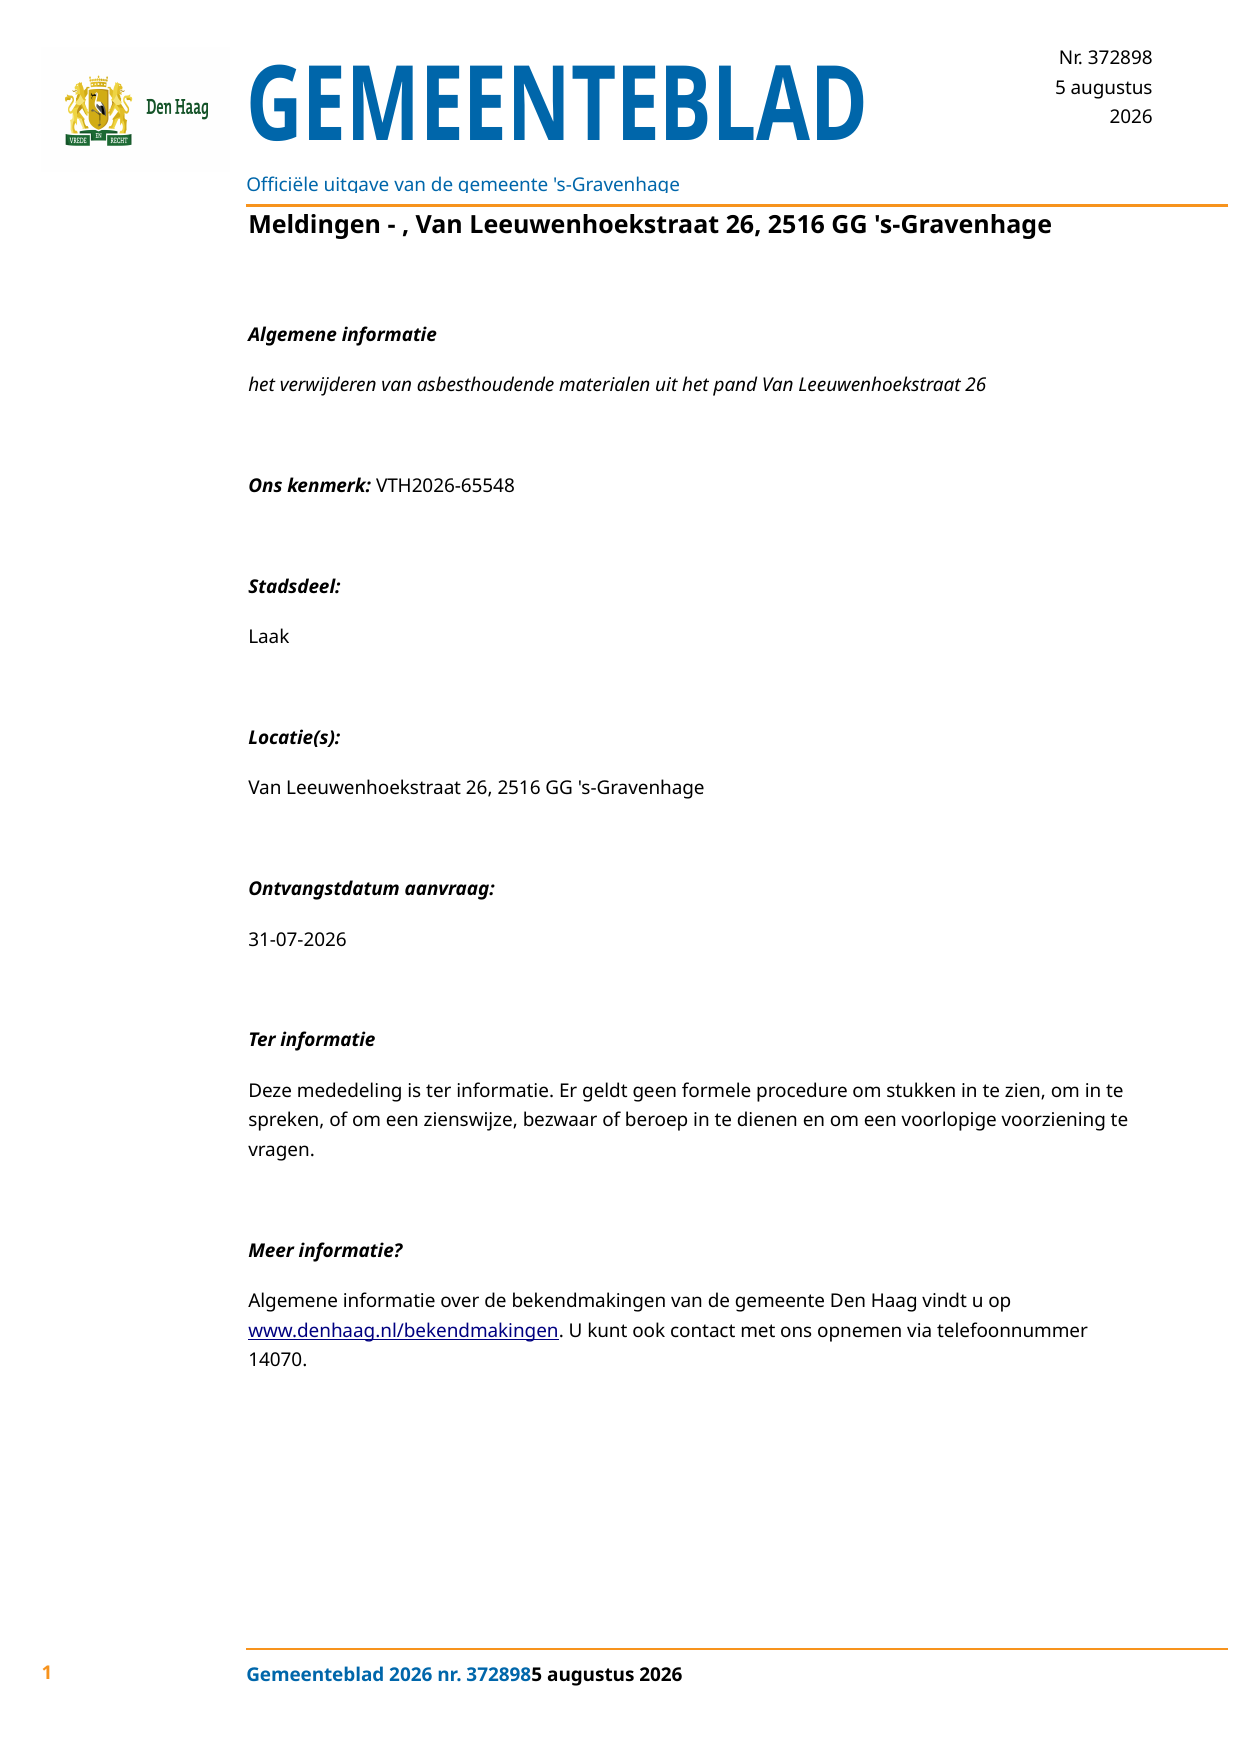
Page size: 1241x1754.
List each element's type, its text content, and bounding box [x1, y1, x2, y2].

text Ons kenmerk: VTH2026-65548 [248, 472, 1152, 498]
text Meldingen - , Van Leeuwenhoekstraat 26, 2516 GG 's-Gravenhage [248, 207, 1152, 241]
text Laak [248, 623, 1152, 649]
text Ter informatie [248, 1027, 1152, 1052]
text Stadsdeel: [248, 573, 1152, 598]
text Algemene informatie over de bekendmakingen van de gemeente Den Haag vindt u op www.denhaag.nl/bekendmakingen. U kunt ook contact met ons opnemen via telefoonnummer 14070. [248, 1287, 1152, 1372]
text Meer informatie? [248, 1237, 1152, 1263]
text Ontvangstdatum aanvraag: [248, 875, 1152, 901]
text Deze mededeling is ter informatie. Er geldt geen formele procedure om stukken in te zien, om in te spreken, of om een zienswijze, bezwaar of beroep in te dienen en om een voorlopige voorziening te vragen. [248, 1077, 1152, 1162]
text 31-07-2026 [248, 926, 1152, 951]
picture [41, 47, 231, 172]
text Algemene informatie [248, 321, 1152, 346]
text Locatie(s): [248, 724, 1152, 750]
text Van Leeuwenhoekstraat 26, 2516 GG 's-Gravenhage [248, 774, 1152, 800]
text het verwijderen van asbesthoudende materialen uit het pand Van Leeuwenhoekstraat 26 [248, 371, 1152, 397]
